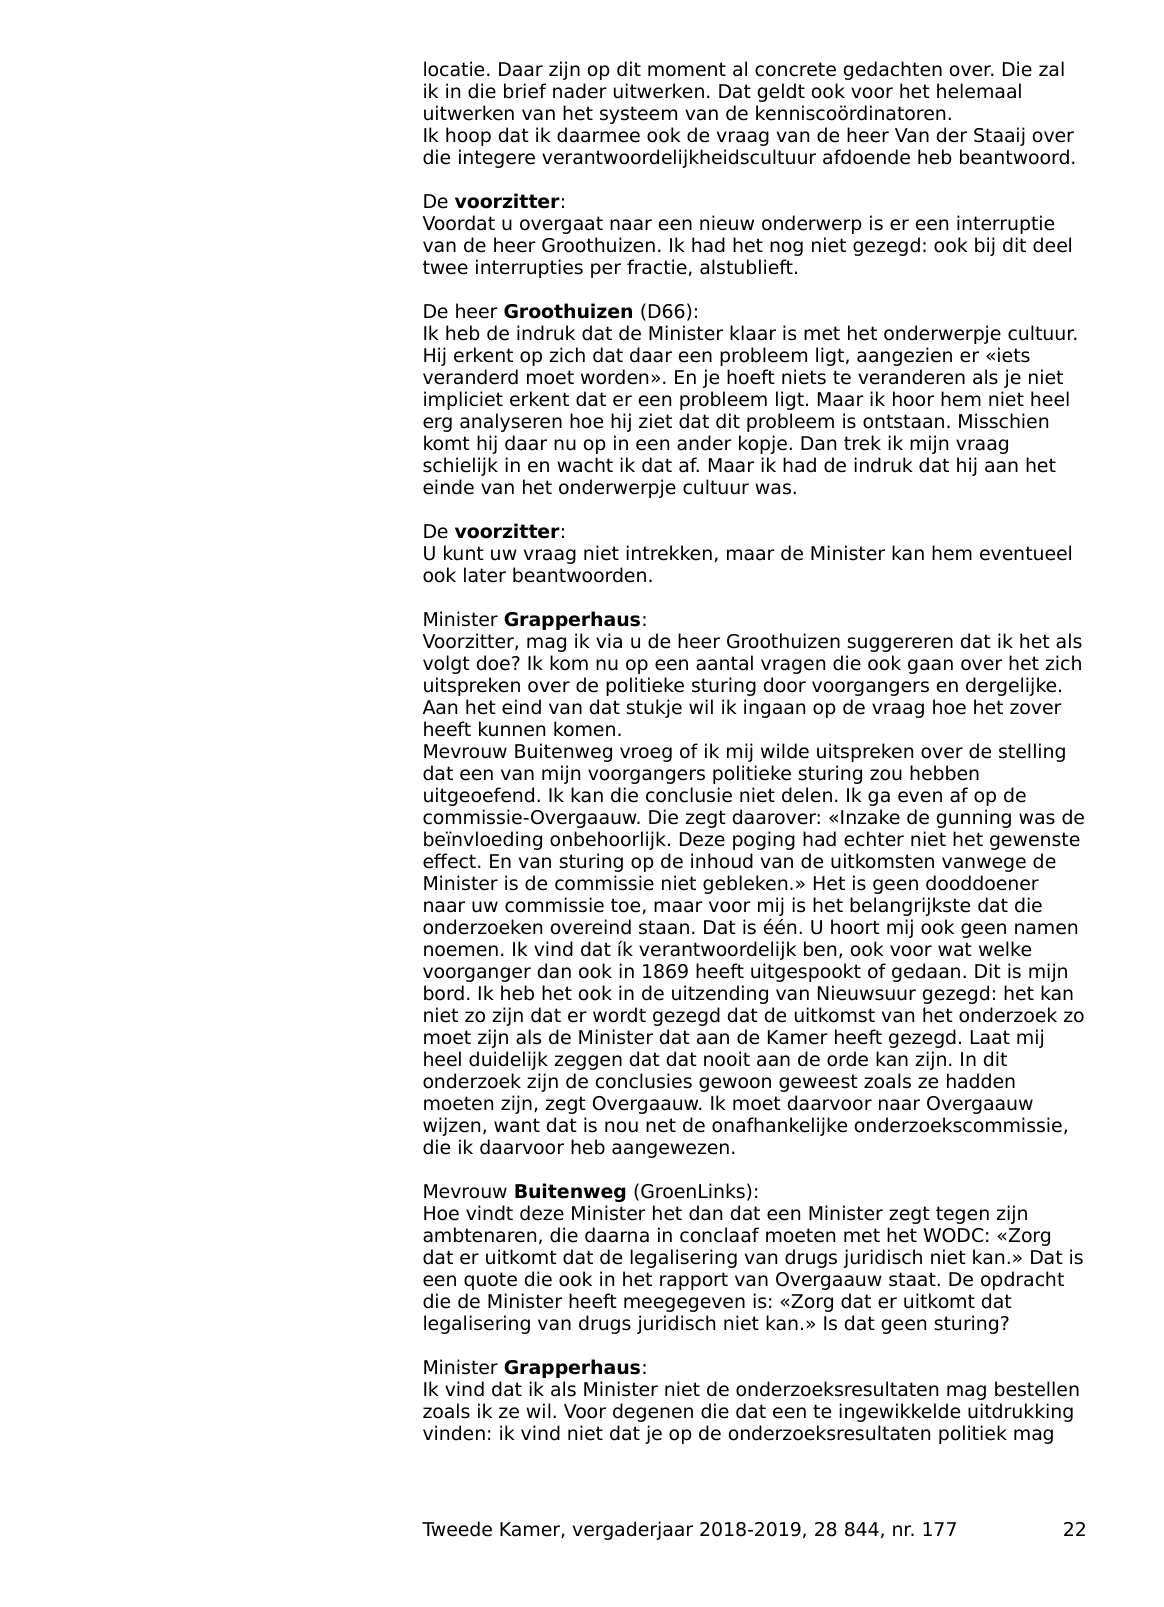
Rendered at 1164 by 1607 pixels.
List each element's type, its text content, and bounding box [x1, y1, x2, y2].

text locatie. Daar zijn op dit moment al concrete gedachten over. Die zal ik in die brief nader uitwerken. Dat geldt ook voor het helemaal uitwerken van het systeem van de kenniscoördinatoren. [422, 59, 1087, 125]
text De voorzitter: [422, 521, 1087, 543]
text Voordat u overgaat naar een nieuw onderwerp is er een interruptie van de heer Groothuizen. Ik had het nog niet gezegd: ook bij dit deel twee interrupties per fractie, alstublieft. [422, 213, 1087, 279]
text Minister Grapperhaus: [422, 609, 1087, 631]
text U kunt uw vraag niet intrekken, maar de Minister kan hem eventueel ook later beantwoorden. [422, 543, 1087, 587]
text De voorzitter: [422, 191, 1087, 213]
text Ik vind dat ik als Minister niet de onderzoeksresultaten mag bestellen zoals ik ze wil. Voor degenen die dat een te ingewikkelde uitdrukking vinden: ik vind niet dat je op de onderzoeksresultaten politiek mag [422, 1379, 1087, 1445]
text Minister Grapperhaus: [422, 1357, 1087, 1379]
text Mevrouw Buitenweg vroeg of ik mij wilde uitspreken over de stelling dat een van mijn voorgangers politieke sturing zou hebben uitgeoefend. Ik kan die conclusie niet delen. Ik ga even af op de commissie-Overgaauw. Die zegt daarover: «Inzake de gunning was de beïnvloeding onbehoorlijk. Deze poging had echter niet het gewenste effect. En van sturing op de inhoud van de uitkomsten vanwege de Minister is de commissie niet gebleken.» Het is geen dooddoener naar uw commissie toe, maar voor mij is het belangrijkste dat die onderzoeken overeind staan. Dat is één. U hoort mij ook geen namen noemen. Ik vind dat ík verantwoordelijk ben, ook voor wat welke voorganger dan ook in 1869 heeft uitgespookt of gedaan. Dit is mijn bord. Ik heb het ook in de uitzending van Nieuwsuur gezegd: het kan niet zo zijn dat er wordt gezegd dat de uitkomst van het onderzoek zo moet zijn als de Minister dat aan de Kamer heeft gezegd. Laat mij heel duidelijk zeggen dat dat nooit aan de orde kan zijn. In dit onderzoek zijn de conclusies gewoon geweest zoals ze hadden moeten zijn, zegt Overgaauw. Ik moet daarvoor naar Overgaauw wijzen, want dat is nou net de onafhankelijke onderzoekscommissie, die ik daarvoor heb aangewezen. [422, 741, 1087, 1159]
text Voorzitter, mag ik via u de heer Groothuizen suggereren dat ik het als volgt doe? Ik kom nu op een aantal vragen die ook gaan over het zich uitspreken over de politieke sturing door voorgangers en dergelijke. Aan het eind van dat stukje wil ik ingaan op de vraag hoe het zover heeft kunnen komen. [422, 631, 1087, 741]
text Ik hoop dat ik daarmee ook de vraag van de heer Van der Staaij over die integere verantwoordelijkheidscultuur afdoende heb beantwoord. [422, 125, 1087, 169]
text Hoe vindt deze Minister het dan dat een Minister zegt tegen zijn ambtenaren, die daarna in conclaaf moeten met het WODC: «Zorg dat er uitkomt dat de legalisering van drugs juridisch niet kan.» Dat is een quote die ook in het rapport van Overgaauw staat. De opdracht die de Minister heeft meegegeven is: «Zorg dat er uitkomt dat legalisering van drugs juridisch niet kan.» Is dat geen sturing? [422, 1203, 1087, 1335]
text De heer Groothuizen (D66): [422, 301, 1087, 323]
text Ik heb de indruk dat de Minister klaar is met het onderwerpje cultuur. Hij erkent op zich dat daar een probleem ligt, aangezien er «iets veranderd moet worden». En je hoeft niets te veranderen als je niet impliciet erkent dat er een probleem ligt. Maar ik hoor hem niet heel erg analyseren hoe hij ziet dat dit probleem is ontstaan. Misschien komt hij daar nu op in een ander kopje. Dan trek ik mijn vraag schielijk in en wacht ik dat af. Maar ik had de indruk dat hij aan het einde van het onderwerpje cultuur was. [422, 323, 1087, 499]
text Mevrouw Buitenweg (GroenLinks): [422, 1181, 1087, 1203]
